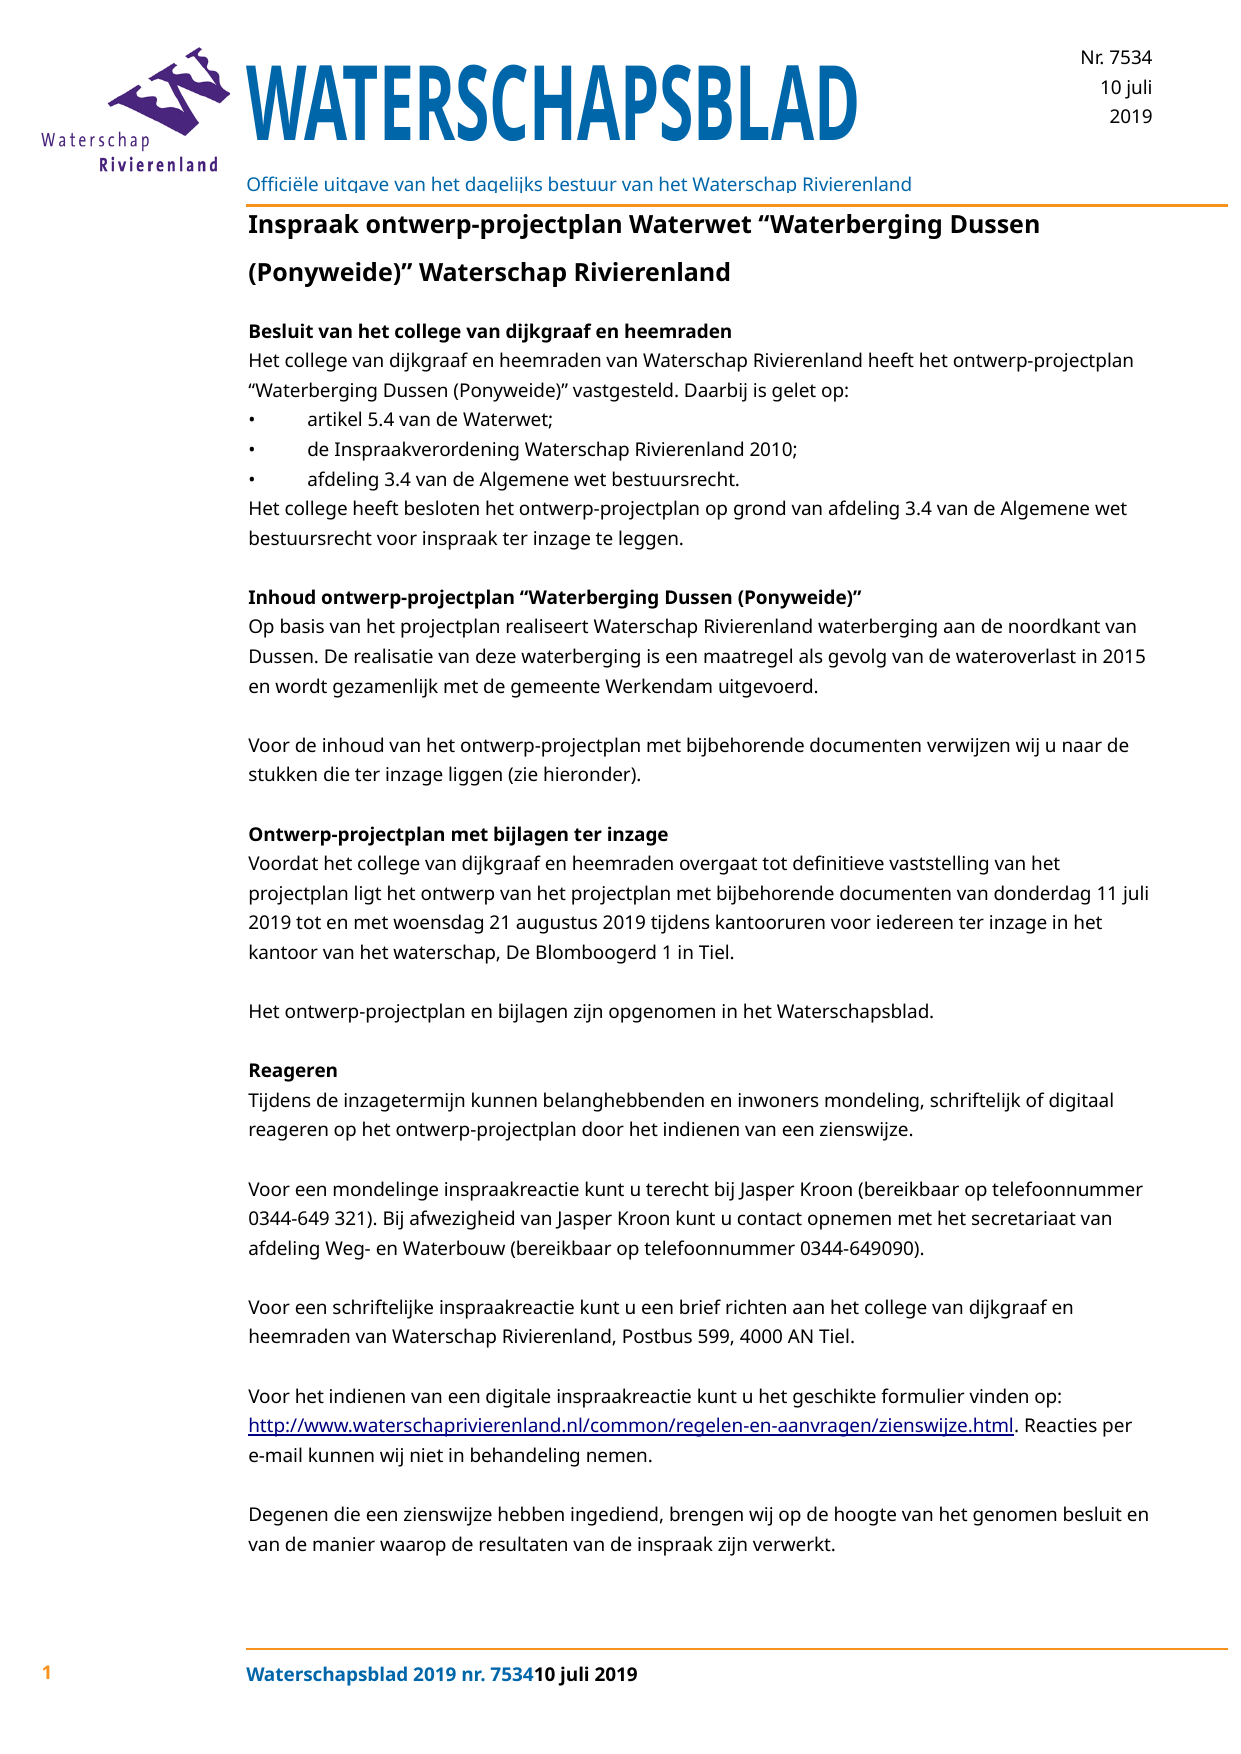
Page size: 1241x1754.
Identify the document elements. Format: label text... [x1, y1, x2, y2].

text Ontwerp-projectplan met bijlagen ter inzage [248, 821, 1152, 847]
text Inspraak ontwerp-projectplan Waterwet “Waterberging Dussen (Ponyweide)” Waterschap Rivierenland [248, 207, 1152, 288]
text Tijdens de inzagetermijn kunnen belanghebbenden en inwoners mondeling, schriftelijk of digitaal reageren op het ontwerp-projectplan door het indienen van een zienswijze. [248, 1087, 1152, 1142]
text Voor een schriftelijke inspraakreactie kunt u een brief richten aan het college van dijkgraaf en heemraden van Waterschap Rivierenland, Postbus 599, 4000 AN Tiel. [248, 1294, 1152, 1349]
text Voordat het college van dijkgraaf en heemraden overgaat tot definitieve vaststelling van het projectplan ligt het ontwerp van het projectplan met bijbehorende documenten van donderdag 11 juli 2019 tot en met woensdag 21 augustus 2019 tijdens kantooruren voor iedereen ter inzage in het kantoor van het waterschap, De Blomboogerd 1 in Tiel. [248, 850, 1152, 965]
text Op basis van het projectplan realiseert Waterschap Rivierenland waterberging aan de noordkant van Dussen. De realisatie van deze waterberging is een maatregel als gevolg van de wateroverlast in 2015 en wordt gezamenlijk met de gemeente Werkendam uitgevoerd. [248, 614, 1152, 699]
picture [41, 47, 231, 172]
text Het college heeft besloten het ontwerp-projectplan op grond van afdeling 3.4 van de Algemene wet bestuursrecht voor inspraak ter inzage te leggen. [248, 495, 1152, 551]
text Voor een mondelinge inspraakreactie kunt u terecht bij Jasper Kroon (bereikbaar op telefoonnummer 0344-649 321). Bij afwezigheid van Jasper Kroon kunt u contact opnemen met het secretariaat van afdeling Weg- en Waterbouw (bereikbaar op telefoonnummer 0344-649090). [248, 1176, 1152, 1261]
list de Inspraakverordening Waterschap Rivierenland 2010; [248, 436, 1152, 462]
text Inhoud ontwerp-projectplan “Waterberging Dussen (Ponyweide)” [248, 584, 1152, 610]
text Voor de inhoud van het ontwerp-projectplan met bijbehorende documenten verwijzen wij u naar de stukken die ter inzage liggen (zie hieronder). [248, 732, 1152, 787]
text Besluit van het college van dijkgraaf en heemraden [248, 318, 1152, 344]
text Degenen die een zienswijze hebben ingediend, brengen wij op de hoogte van het genomen besluit en van de manier waarop de resultaten van de inspraak zijn verwerkt. [248, 1501, 1152, 1557]
text Het ontwerp-projectplan en bijlagen zijn opgenomen in het Waterschapsblad. [248, 998, 1152, 1024]
list afdeling 3.4 van de Algemene wet bestuursrecht. [248, 466, 1152, 492]
text Het college van dijkgraaf en heemraden van Waterschap Rivierenland heeft het ontwerp-projectplan “Waterberging Dussen (Ponyweide)” vastgesteld. Daarbij is gelet op: [248, 347, 1152, 403]
text Reageren [248, 1057, 1152, 1083]
text Voor het indienen van een digitale inspraakreactie kunt u het geschikte formulier vinden op: http://www.waterschaprivierenland.nl/common/regelen-en-aanvragen/zienswijze.html. Reacties per e-mail kunnen wij niet in behandeling nemen. [248, 1383, 1152, 1468]
list artikel 5.4 van de Waterwet; [248, 407, 1152, 432]
